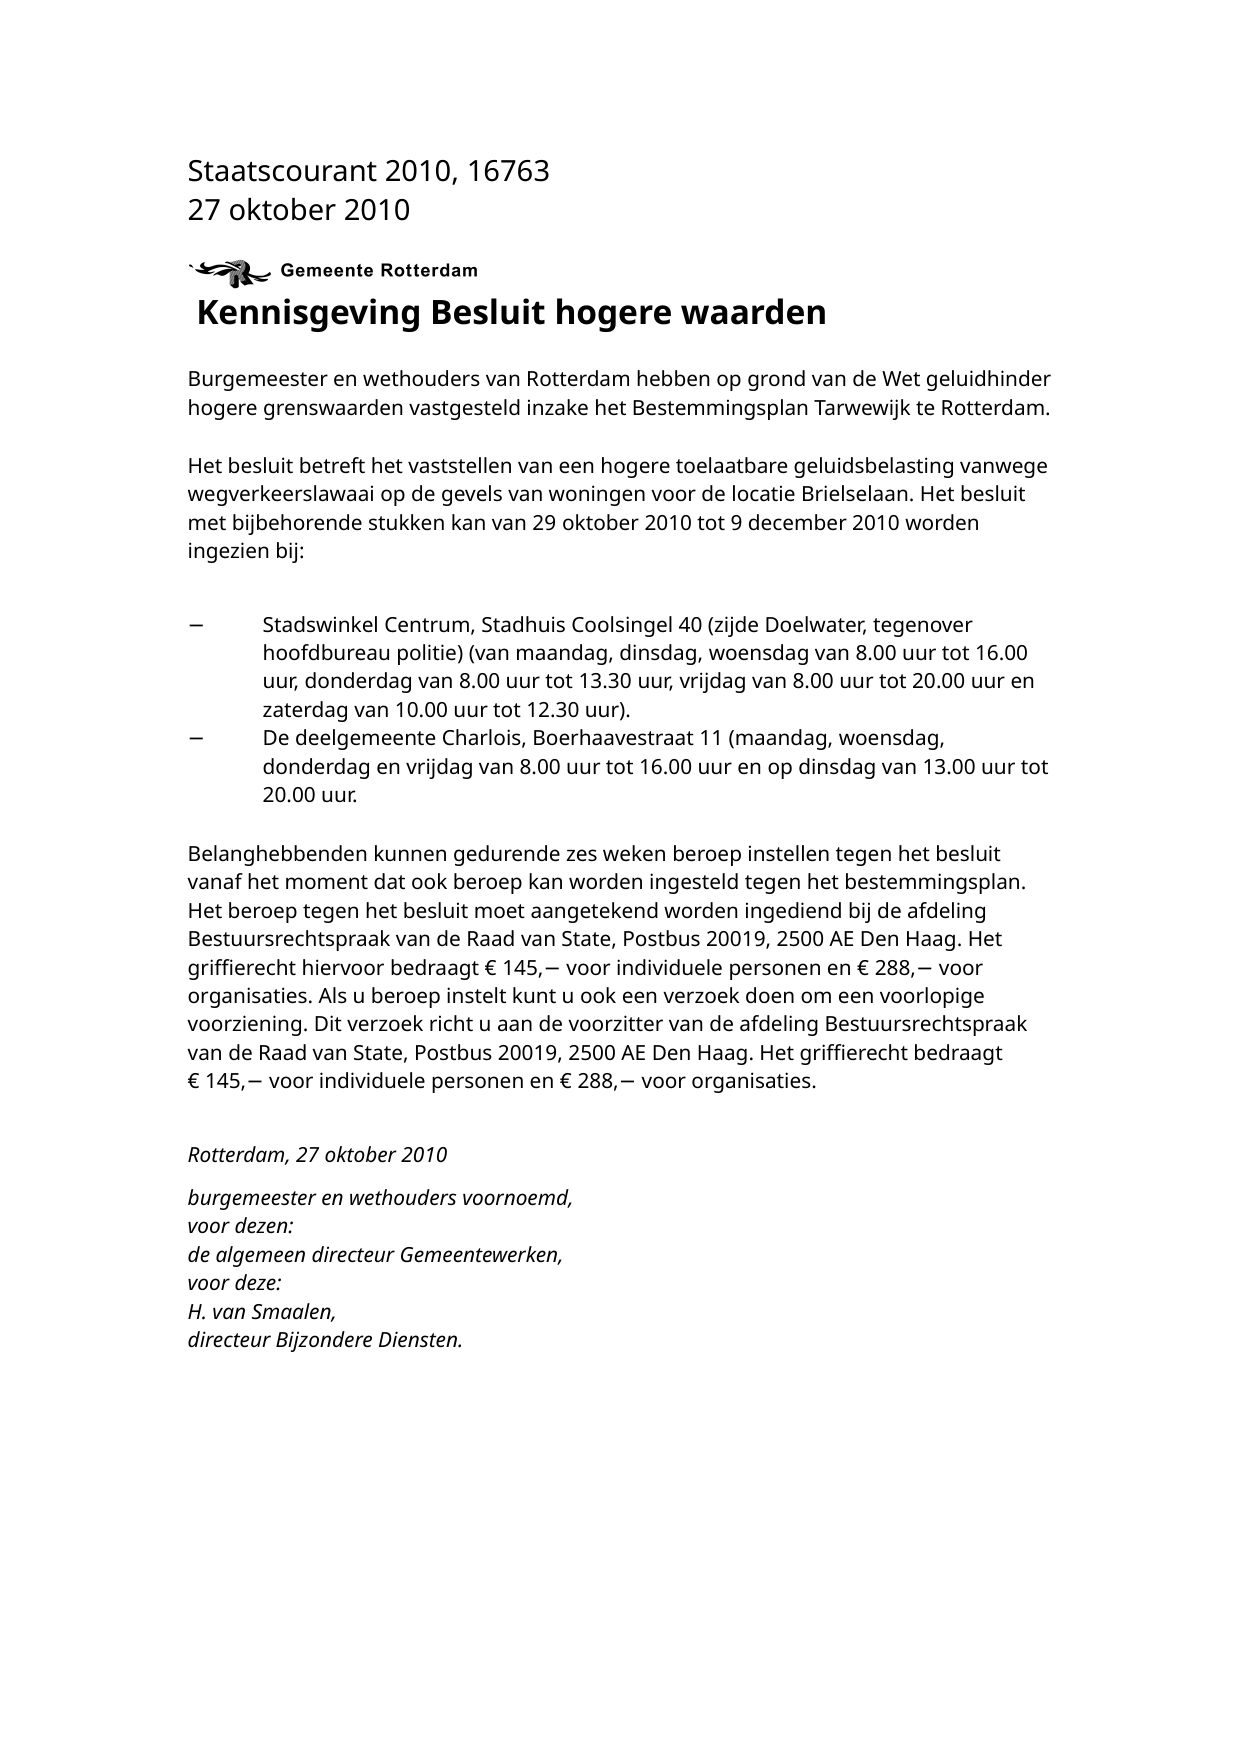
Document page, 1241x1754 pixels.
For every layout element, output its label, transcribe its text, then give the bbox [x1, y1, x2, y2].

text Staatscourant 2010, 16763 [187, 150, 1053, 190]
text burgemeester en wethouders voornoemd, [187, 1183, 1053, 1212]
subtitle Kennisgeving Besluit hogere waarden [187, 271, 1053, 334]
text H. van Smaalen, [187, 1297, 1053, 1325]
text Burgemeester en wethouders van Rotterdam hebben op grond van de Wet geluidhinder hogere grenswaarden vastgesteld inzake het Bestemmingsplan Tarwewijk te Rotterdam. [187, 364, 1053, 421]
text Belanghebbenden kunnen gedurende zes weken beroep instellen tegen het besluit vanaf het moment dat ook beroep kan worden ingesteld tegen het bestemmingsplan. Het beroep tegen het besluit moet aangetekend worden ingediend bij de afdeling Bestuursrechtspraak van de Raad van State, Postbus 20019, 2500 AE Den Haag. Het griffierecht hiervoor bedraagt € 145,− voor individuele personen en € 288,− voor organisaties. Als u beroep instelt kunt u ook een verzoek doen om een voorlopige voorziening. Dit verzoek richt u aan de voorzitter van de afdeling Bestuursrechtspraak van de Raad van State, Postbus 20019, 2500 AE Den Haag. Het griffierecht bedraagt € 145,− voor individuele personen en € 288,− voor organisaties. [187, 839, 1053, 1095]
list Stadswinkel Centrum, Stadhuis Coolsingel 40 (zijde Doelwater, tegenover hoofdbureau politie) (van maandag, dinsdag, woensdag van 8.00 uur tot 16.00 uur, donderdag van 8.00 uur tot 13.30 uur, vrijdag van 8.00 uur tot 20.00 uur en zaterdag van 10.00 uur tot 12.30 uur). [187, 610, 1053, 723]
list De deelgemeente Charlois, Boerhaavestraat 11 (maandag, woensdag, donderdag en vrijdag van 8.00 uur tot 16.00 uur en op dinsdag van 13.00 uur tot 20.00 uur. [187, 723, 1053, 809]
text voor deze: [187, 1268, 1053, 1297]
text Rotterdam, 27 oktober 2010 [187, 1140, 1053, 1168]
picture [187, 258, 477, 289]
text voor dezen: [187, 1212, 1053, 1240]
text de algemeen directeur Gemeentewerken, [187, 1240, 1053, 1268]
text Het besluit betreft het vaststellen van een hogere toelaatbare geluidsbelasting vanwege wegverkeerslawaai op de gevels van woningen voor de locatie Brielselaan. Het besluit met bijbehorende stukken kan van 29 oktober 2010 tot 9 december 2010 worden ingezien bij: [187, 451, 1053, 565]
text 27 oktober 2010 [187, 190, 1053, 229]
text directeur Bijzondere Diensten. [187, 1325, 1053, 1354]
